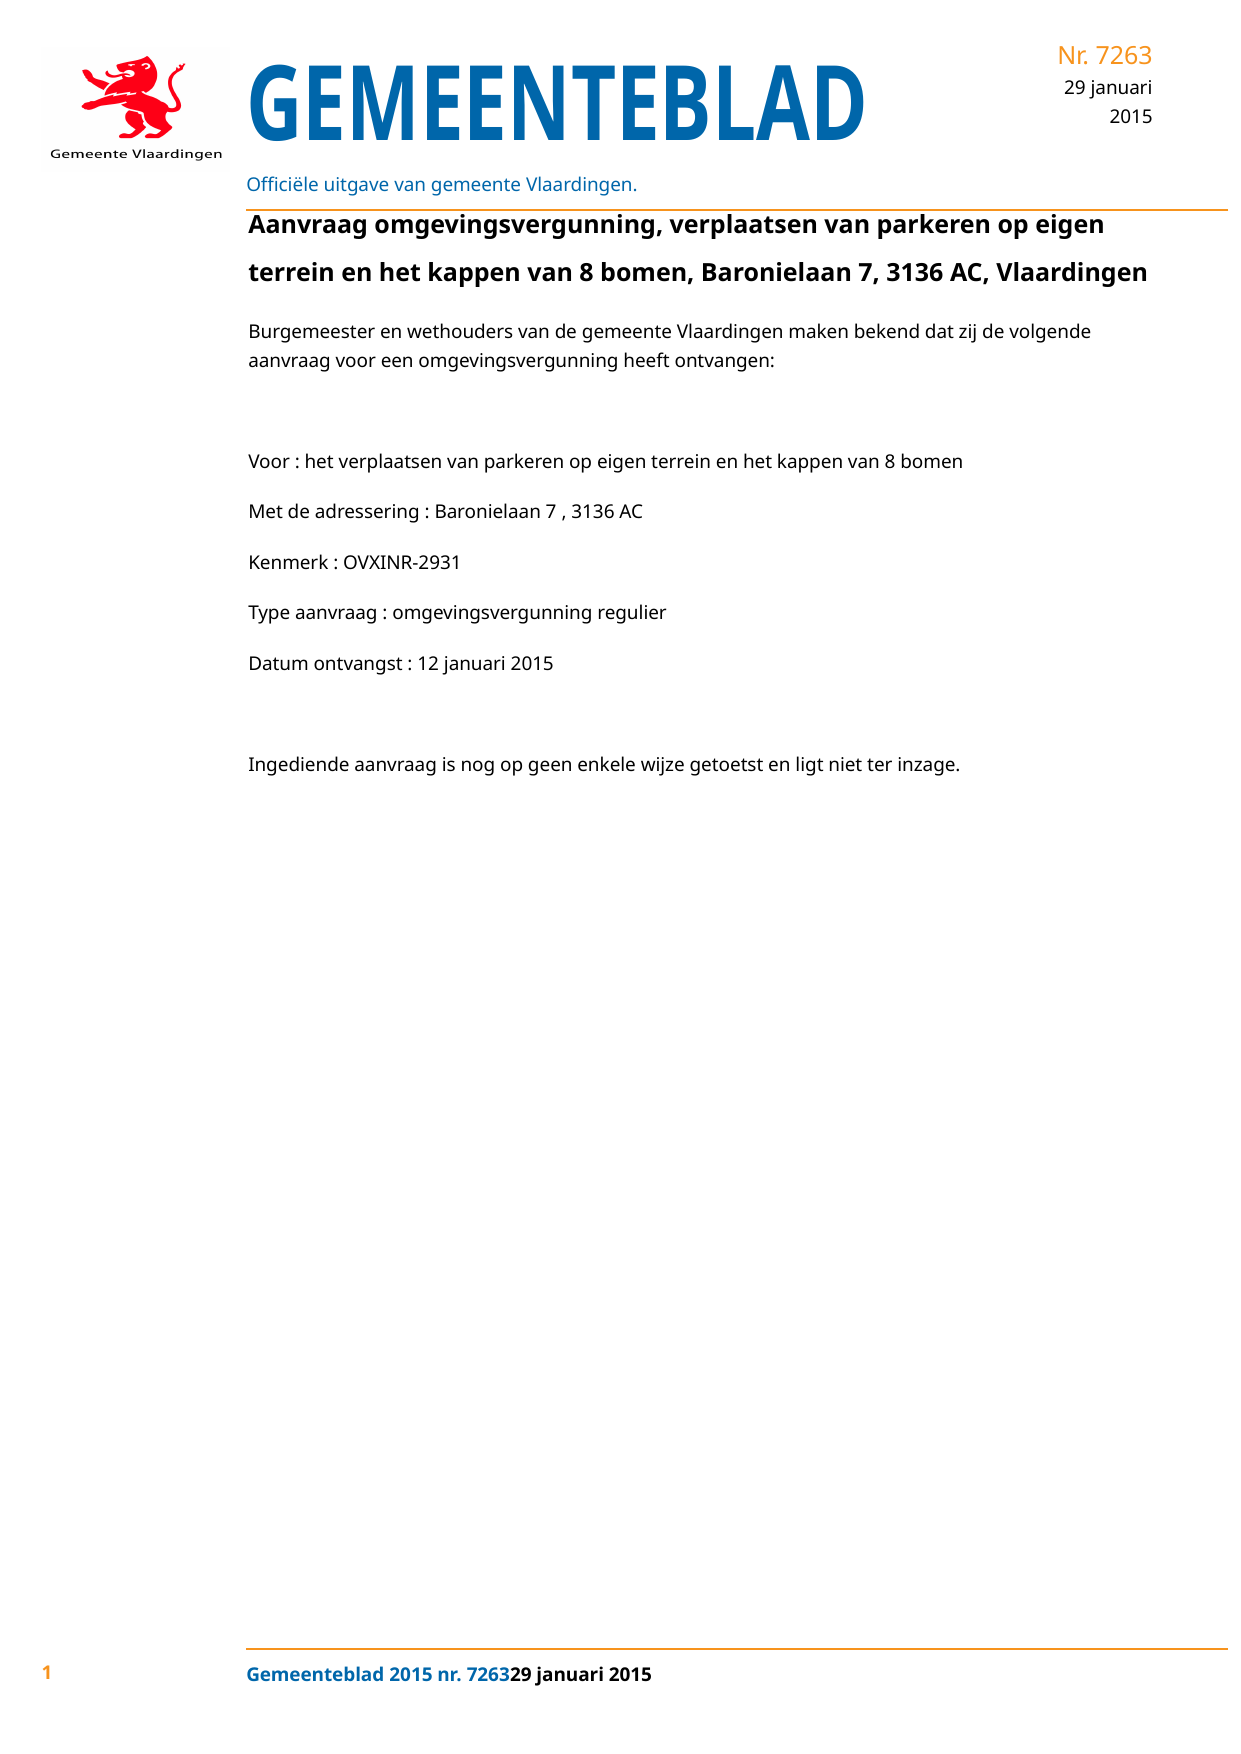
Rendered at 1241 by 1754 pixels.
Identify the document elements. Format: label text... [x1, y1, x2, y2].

text Type aanvraag : omgevingsvergunning regulier [248, 599, 1152, 625]
text Burgemeester en wethouders van de gemeente Vlaardingen maken bekend dat zij de volgende aanvraag voor een omgevingsvergunning heeft ontvangen: [248, 318, 1152, 373]
text Voor : het verplaatsen van parkeren op eigen terrein en het kappen van 8 bomen [248, 448, 1152, 474]
text Aanvraag omgevingsvergunning, verplaatsen van parkeren op eigen terrein en het kappen van 8 bomen, Baronielaan 7, 3136 AC, Vlaardingen [248, 211, 1152, 288]
text Met de adressering : Baronielaan 7 , 3136 AC [248, 499, 1152, 524]
text Datum ontvangst : 12 januari 2015 [248, 650, 1152, 676]
text Kenmerk : OVXINR-2931 [248, 549, 1152, 575]
picture [41, 47, 231, 172]
text Ingediende aanvraag is nog op geen enkele wijze getoetst en ligt niet ter inzage. [248, 751, 1152, 777]
